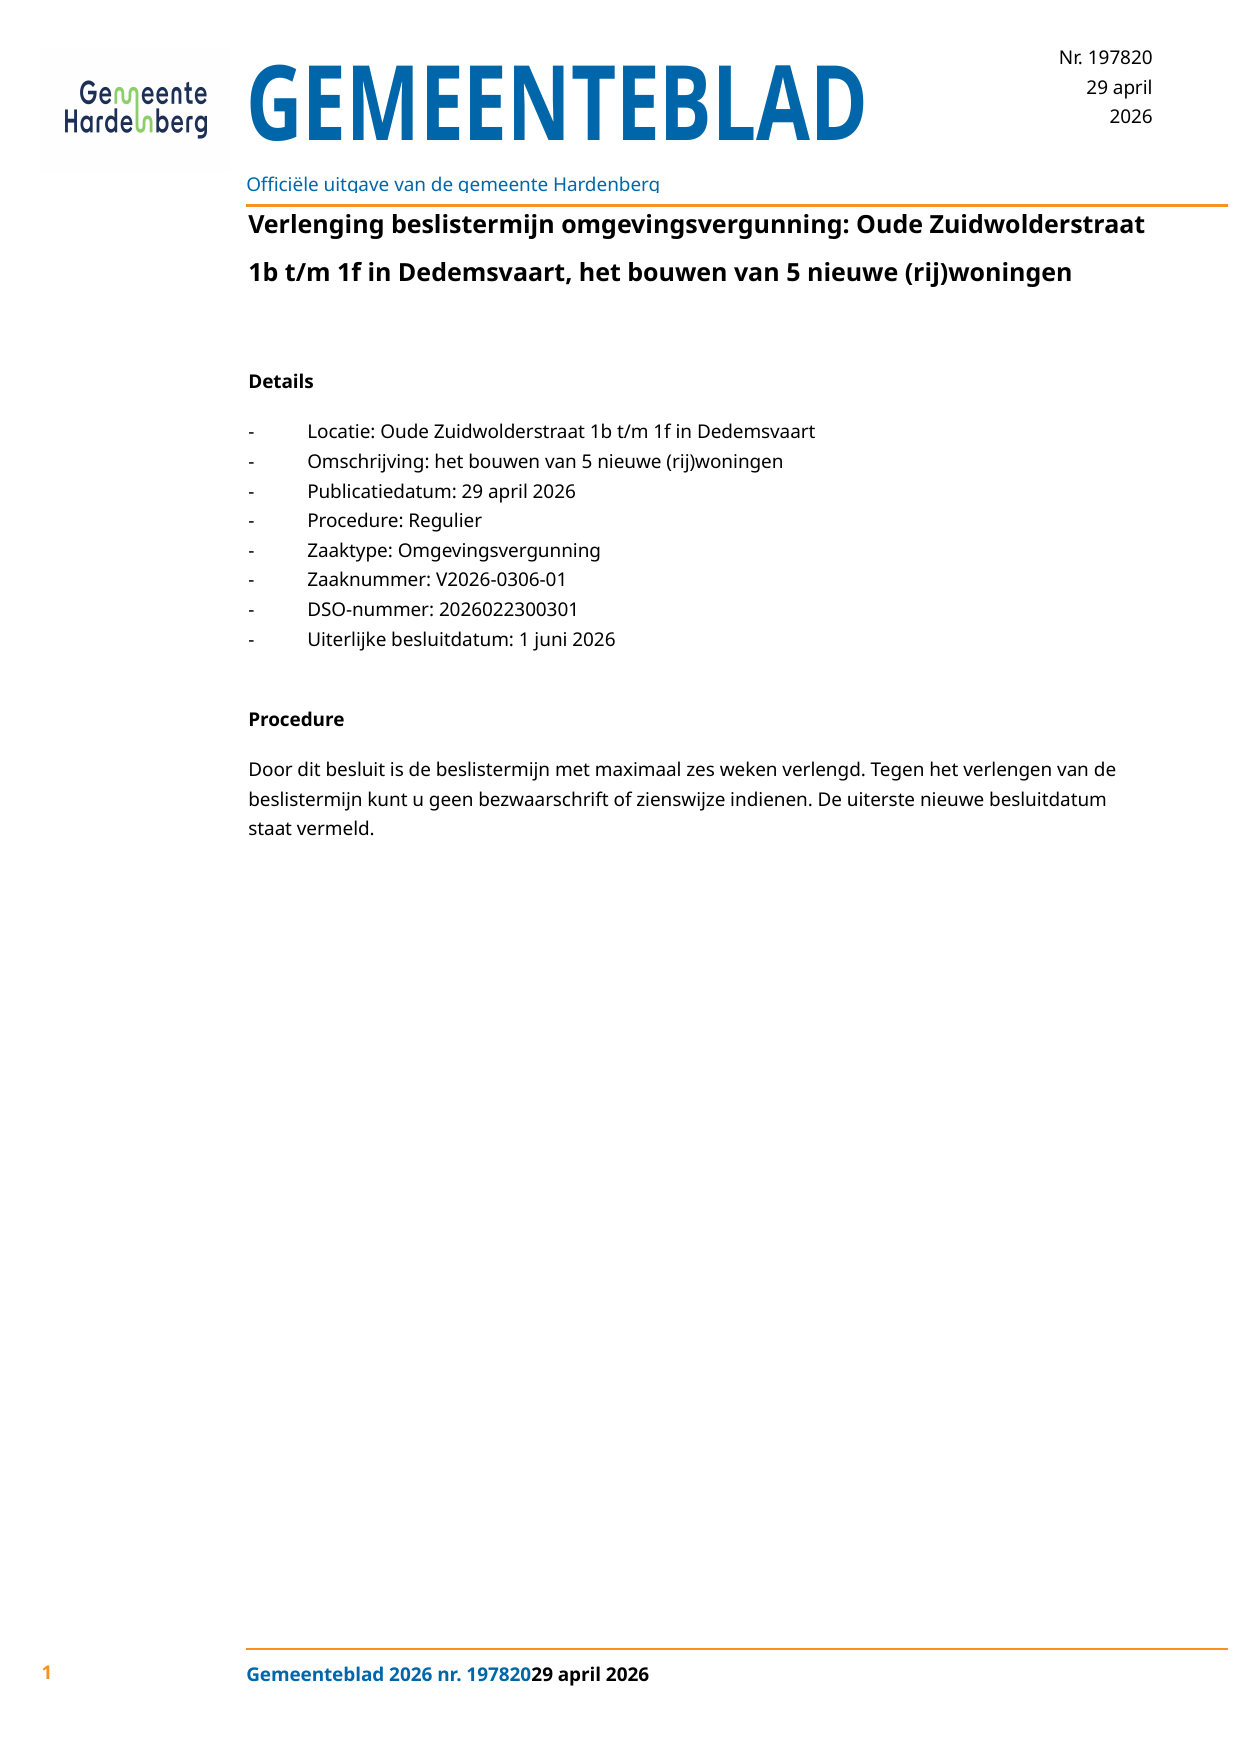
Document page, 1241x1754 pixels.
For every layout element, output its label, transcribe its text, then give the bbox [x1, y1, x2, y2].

text Procedure [248, 706, 1152, 732]
list Uiterlijke besluitdatum: 1 juni 2026 [248, 626, 1152, 652]
list Zaaknummer: V2026-0306-01 [248, 567, 1152, 592]
list Publicatiedatum: 29 april 2026 [248, 478, 1152, 504]
text Details [248, 368, 1152, 394]
text Door dit besluit is de beslistermijn met maximaal zes weken verlengd. Tegen het verlengen van de beslistermijn kunt u geen bezwaarschrift of zienswijze indienen. De uiterste nieuwe besluitdatum staat vermeld. [248, 756, 1152, 841]
picture [41, 47, 231, 172]
list Zaaktype: Omgevingsvergunning [248, 537, 1152, 563]
list Procedure: Regulier [248, 507, 1152, 533]
text Verlenging beslistermijn omgevingsvergunning: Oude Zuidwolderstraat 1b t/m 1f in Dedemsvaart, het bouwen van 5 nieuwe (rij)woningen [248, 207, 1152, 288]
list Locatie: Oude Zuidwolderstraat 1b t/m 1f in Dedemsvaart [248, 419, 1152, 444]
list DSO-nummer: 2026022300301 [248, 596, 1152, 622]
list Omschrijving: het bouwen van 5 nieuwe (rij)woningen [248, 448, 1152, 474]
